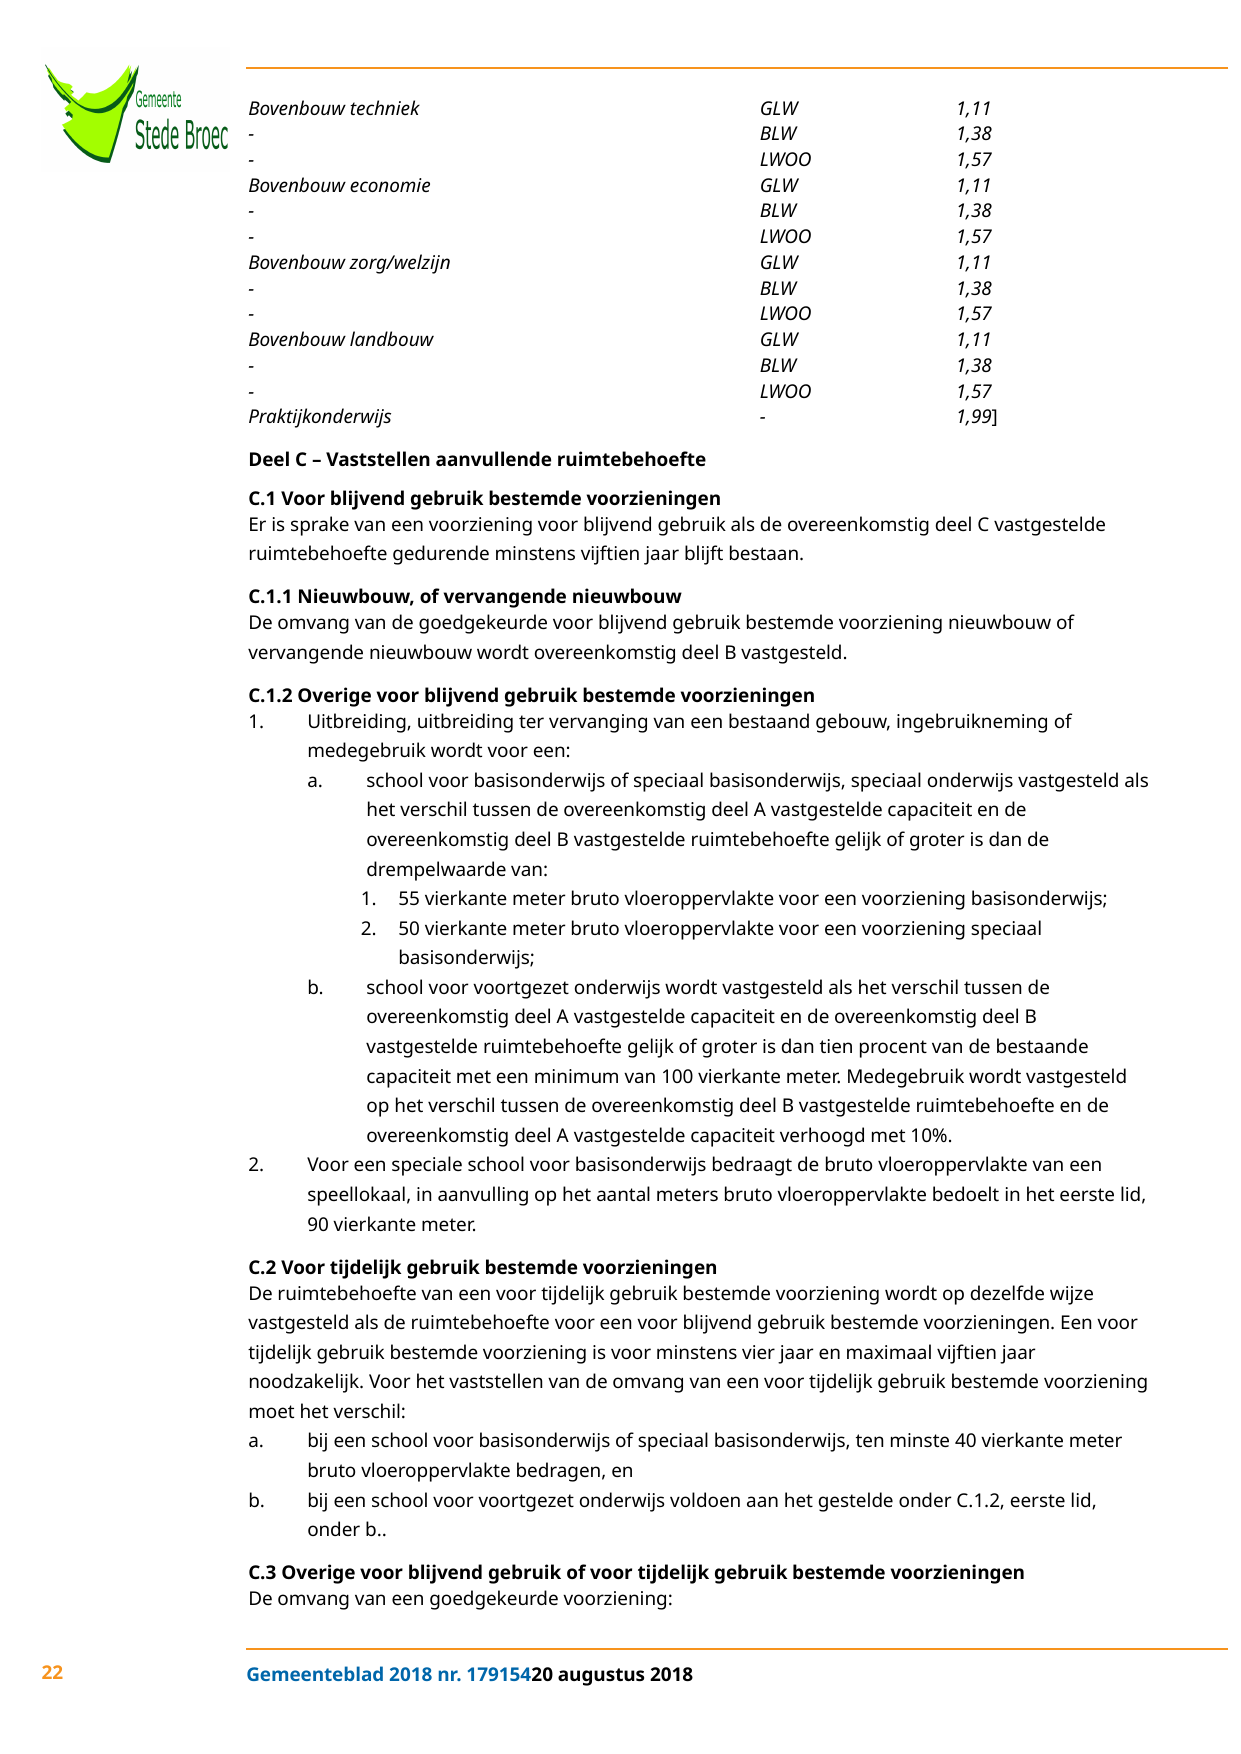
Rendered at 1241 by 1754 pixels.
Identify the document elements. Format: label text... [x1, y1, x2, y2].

list 50 vierkante meter bruto vloeroppervlakte voor een voorziening speciaal basisonderwijs; [361, 915, 1152, 970]
table_cell Bovenbouw economie [248, 172, 759, 198]
table_cell LWOO [760, 378, 956, 403]
table_cell GLW [760, 172, 956, 198]
table_cell Praktijkonderwijs [248, 404, 759, 429]
list school voor voortgezet onderwijs wordt vastgesteld als het verschil tussen de overeenkomstig deel A vastgestelde capaciteit en de overeenkomstig deel B vastgestelde ruimtebehoefte gelijk of groter is dan tien procent van de bestaande capaciteit met een minimum van 100 vierkante meter. Medegebruik wordt vastgesteld op het verschil tussen de overeenkomstig deel B vastgestelde ruimtebehoefte en de overeenkomstig deel A vastgestelde capaciteit verhoogd met 10%. [307, 974, 1152, 1148]
picture [41, 47, 231, 172]
list bij een school voor voortgezet onderwijs voldoen aan het gestelde onder C.1.2, eerste lid, onder b.. [248, 1487, 1152, 1542]
list Uitbreiding, uitbreiding ter vervanging van een bestaand gebouw, ingebruikneming of medegebruik wordt voor een: [248, 708, 1152, 763]
table_cell 1,57 [956, 224, 1152, 249]
table_cell GLW [760, 326, 956, 352]
table_cell 1,99] [956, 404, 1152, 429]
table_cell 1,11 [956, 326, 1152, 352]
text C.1.2 Overige voor blijvend gebruik bestemde voorzieningen [248, 682, 1152, 708]
text De omvang van de goedgekeurde voor blijvend gebruik bestemde voorziening nieuwbouw of vervangende nieuwbouw wordt overeenkomstig deel B vastgesteld. [248, 609, 1152, 665]
table_cell GLW [760, 249, 956, 275]
text Deel C – Vaststellen aanvullende ruimtebehoefte [248, 446, 1152, 472]
table_cell BLW [760, 198, 956, 223]
table_cell Bovenbouw zorg/welzijn [248, 249, 759, 275]
table_cell GLW [760, 95, 956, 121]
table_cell 1,57 [956, 301, 1152, 326]
table_cell 1,11 [956, 249, 1152, 275]
text C.2 Voor tijdelijk gebruik bestemde voorzieningen [248, 1254, 1152, 1280]
list school voor basisonderwijs of speciaal basisonderwijs, speciaal onderwijs vastgesteld als het verschil tussen de overeenkomstig deel A vastgestelde capaciteit en de overeenkomstig deel B vastgestelde ruimtebehoefte gelijk of groter is dan de drempelwaarde van: [307, 767, 1152, 882]
table_cell BLW [760, 352, 956, 378]
table_cell - [760, 404, 956, 429]
list 55 vierkante meter bruto vloeroppervlakte voor een voorziening basisonderwijs; [361, 885, 1152, 911]
table_cell 1,38 [956, 275, 1152, 301]
table_cell 1,57 [956, 378, 1152, 403]
text De omvang van een goedgekeurde voorziening: [248, 1585, 1152, 1611]
text De ruimtebehoefte van een voor tijdelijk gebruik bestemde voorziening wordt op dezelfde wijze vastgesteld als de ruimtebehoefte voor een voor blijvend gebruik bestemde voorzieningen. Een voor tijdelijk gebruik bestemde voorziening is voor minstens vier jaar en maximaal vijftien jaar noodzakelijk. Voor het vaststellen van de omvang van een voor tijdelijk gebruik bestemde voorziening moet het verschil: [248, 1280, 1152, 1424]
table_cell - [248, 352, 759, 378]
table_cell 1,38 [956, 198, 1152, 223]
table_cell LWOO [760, 146, 956, 172]
table_cell BLW [760, 275, 956, 301]
table_cell LWOO [760, 224, 956, 249]
table_cell - [248, 121, 759, 146]
table_cell - [248, 301, 759, 326]
table_cell Bovenbouw landbouw [248, 326, 759, 352]
table_cell 1,38 [956, 352, 1152, 378]
text C.1 Voor blijvend gebruik bestemde voorzieningen [248, 485, 1152, 511]
text C.1.1 Nieuwbouw, of vervangende nieuwbouw [248, 584, 1152, 609]
table_cell 1,38 [956, 121, 1152, 146]
text Er is sprake van een voorziening voor blijvend gebruik als de overeenkomstig deel C vastgestelde ruimtebehoefte gedurende minstens vijftien jaar blijft bestaan. [248, 511, 1152, 566]
list Voor een speciale school voor basisonderwijs bedraagt de bruto vloeroppervlakte van een speellokaal, in aanvulling op het aantal meters bruto vloeroppervlakte bedoelt in het eerste lid, 90 vierkante meter. [248, 1152, 1152, 1237]
table_cell LWOO [760, 301, 956, 326]
table_cell 1,11 [956, 95, 1152, 121]
table_cell - [248, 198, 759, 223]
table_cell 1,11 [956, 172, 1152, 198]
table_cell - [248, 224, 759, 249]
table_cell - [248, 275, 759, 301]
table_cell 1,57 [956, 146, 1152, 172]
text C.3 Overige voor blijvend gebruik of voor tijdelijk gebruik bestemde voorzieningen [248, 1559, 1152, 1585]
table_cell - [248, 378, 759, 403]
list bij een school voor basisonderwijs of speciaal basisonderwijs, ten minste 40 vierkante meter bruto vloeroppervlakte bedragen, en [248, 1428, 1152, 1483]
table_cell BLW [760, 121, 956, 146]
table_cell Bovenbouw techniek [248, 95, 759, 121]
table_cell - [248, 146, 759, 172]
